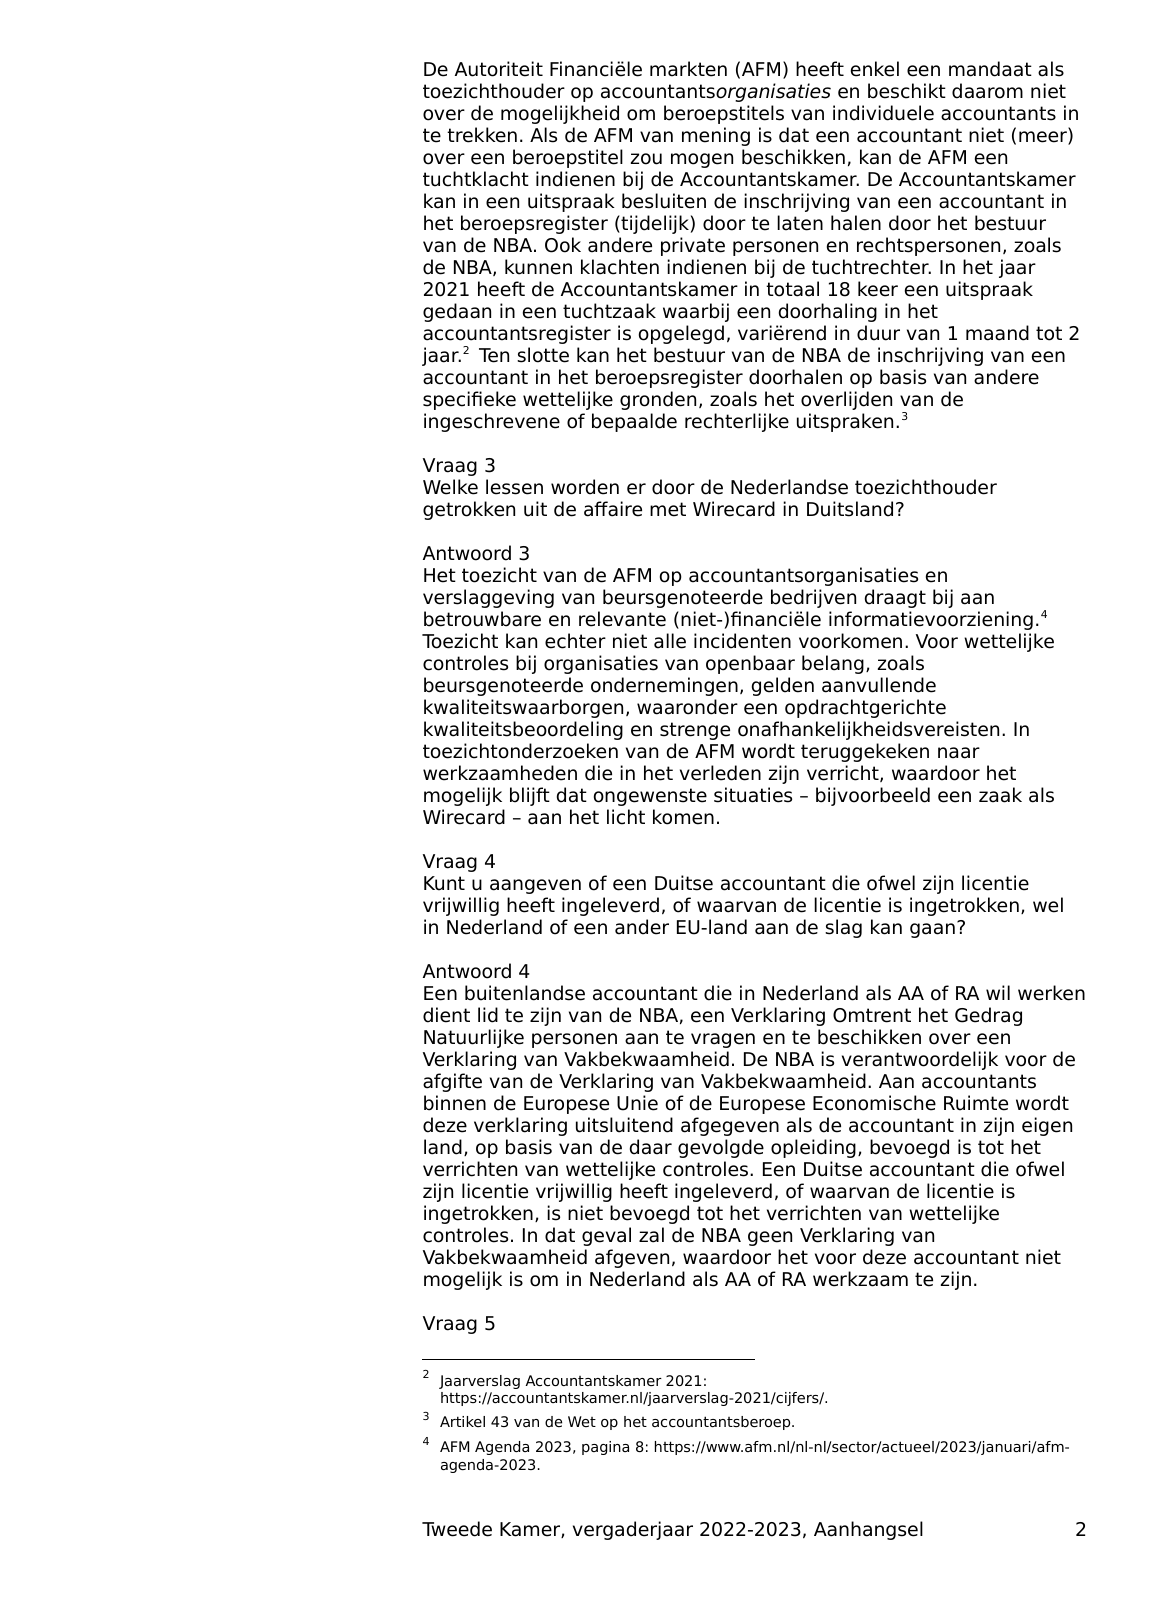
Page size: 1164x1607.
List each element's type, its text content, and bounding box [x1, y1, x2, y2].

text Vraag 3 [422, 455, 1087, 477]
text AFM Agenda 2023, pagina 8: https://www.afm.nl/nl-nl/sector/actueel/2023/januari/afm-agenda-2023. [422, 1435, 1087, 1474]
text Antwoord 4 [422, 961, 1087, 983]
text Jaarverslag Accountantskamer 2021: https://accountantskamer.nl/jaarverslag-2021/cijfers/. [422, 1368, 1087, 1407]
text Antwoord 3 [422, 543, 1087, 565]
text De Autoriteit Financiële markten (AFM) heeft enkel een mandaat als toezichthouder op accountantsorganisaties en beschikt daarom niet over de mogelijkheid om beroepstitels van individuele accountants in te trekken. Als de AFM van mening is dat een accountant niet (meer) over een beroepstitel zou mogen beschikken, kan de AFM een tuchtklacht indienen bij de Accountantskamer. De Accountantskamer kan in een uitspraak besluiten de inschrijving van een accountant in het beroepsregister (tijdelijk) door te laten halen door het bestuur van de NBA. Ook andere private personen en rechtspersonen, zoals de NBA, kunnen klachten indienen bij de tuchtrechter. In het jaar 2021 heeft de Accountantskamer in totaal 18 keer een uitspraak gedaan in een tuchtzaak waarbij een doorhaling in het accountantsregister is opgelegd, variërend in duur van 1 maand tot 2 jaar. Ten slotte kan het bestuur van de NBA de inschrijving van een accountant in het beroepsregister doorhalen op basis van andere specifieke wettelijke gronden, zoals het overlijden van de ingeschrevene of bepaalde rechterlijke uitspraken. [422, 59, 1087, 433]
text Vraag 5 [422, 1313, 1087, 1335]
text Een buitenlandse accountant die in Nederland als AA of RA wil werken dient lid te zijn van de NBA, een Verklaring Omtrent het Gedrag Natuurlijke personen aan te vragen en te beschikken over een Verklaring van Vakbekwaamheid. De NBA is verantwoordelijk voor de afgifte van de Verklaring van Vakbekwaamheid. Aan accountants binnen de Europese Unie of de Europese Economische Ruimte wordt deze verklaring uitsluitend afgegeven als de accountant in zijn eigen land, op basis van de daar gevolgde opleiding, bevoegd is tot het verrichten van wettelijke controles. Een Duitse accountant die ofwel zijn licentie vrijwillig heeft ingeleverd, of waarvan de licentie is ingetrokken, is niet bevoegd tot het verrichten van wettelijke controles. In dat geval zal de NBA geen Verklaring van Vakbekwaamheid afgeven, waardoor het voor deze accountant niet mogelijk is om in Nederland als AA of RA werkzaam te zijn. [422, 983, 1087, 1291]
text Artikel 43 van de Wet op het accountantsberoep. [422, 1410, 1087, 1432]
text Welke lessen worden er door de Nederlandse toezichthouder getrokken uit de affaire met Wirecard in Duitsland? [422, 477, 1087, 521]
text Kunt u aangeven of een Duitse accountant die ofwel zijn licentie vrijwillig heeft ingeleverd, of waarvan de licentie is ingetrokken, wel in Nederland of een ander EU-land aan de slag kan gaan? [422, 873, 1087, 939]
text Vraag 4 [422, 851, 1087, 873]
text Het toezicht van de AFM op accountantsorganisaties en verslaggeving van beursgenoteerde bedrijven draagt bij aan betrouwbare en relevante (niet-)financiële informatievoorziening. Toezicht kan echter niet alle incidenten voorkomen. Voor wettelijke controles bij organisaties van openbaar belang, zoals beursgenoteerde ondernemingen, gelden aanvullende kwaliteitswaarborgen, waaronder een opdrachtgerichte kwaliteitsbeoordeling en strenge onafhankelijkheidsvereisten. In toezichtonderzoeken van de AFM wordt teruggekeken naar werkzaamheden die in het verleden zijn verricht, waardoor het mogelijk blijft dat ongewenste situaties – bijvoorbeeld een zaak als Wirecard – aan het licht komen. [422, 565, 1087, 829]
